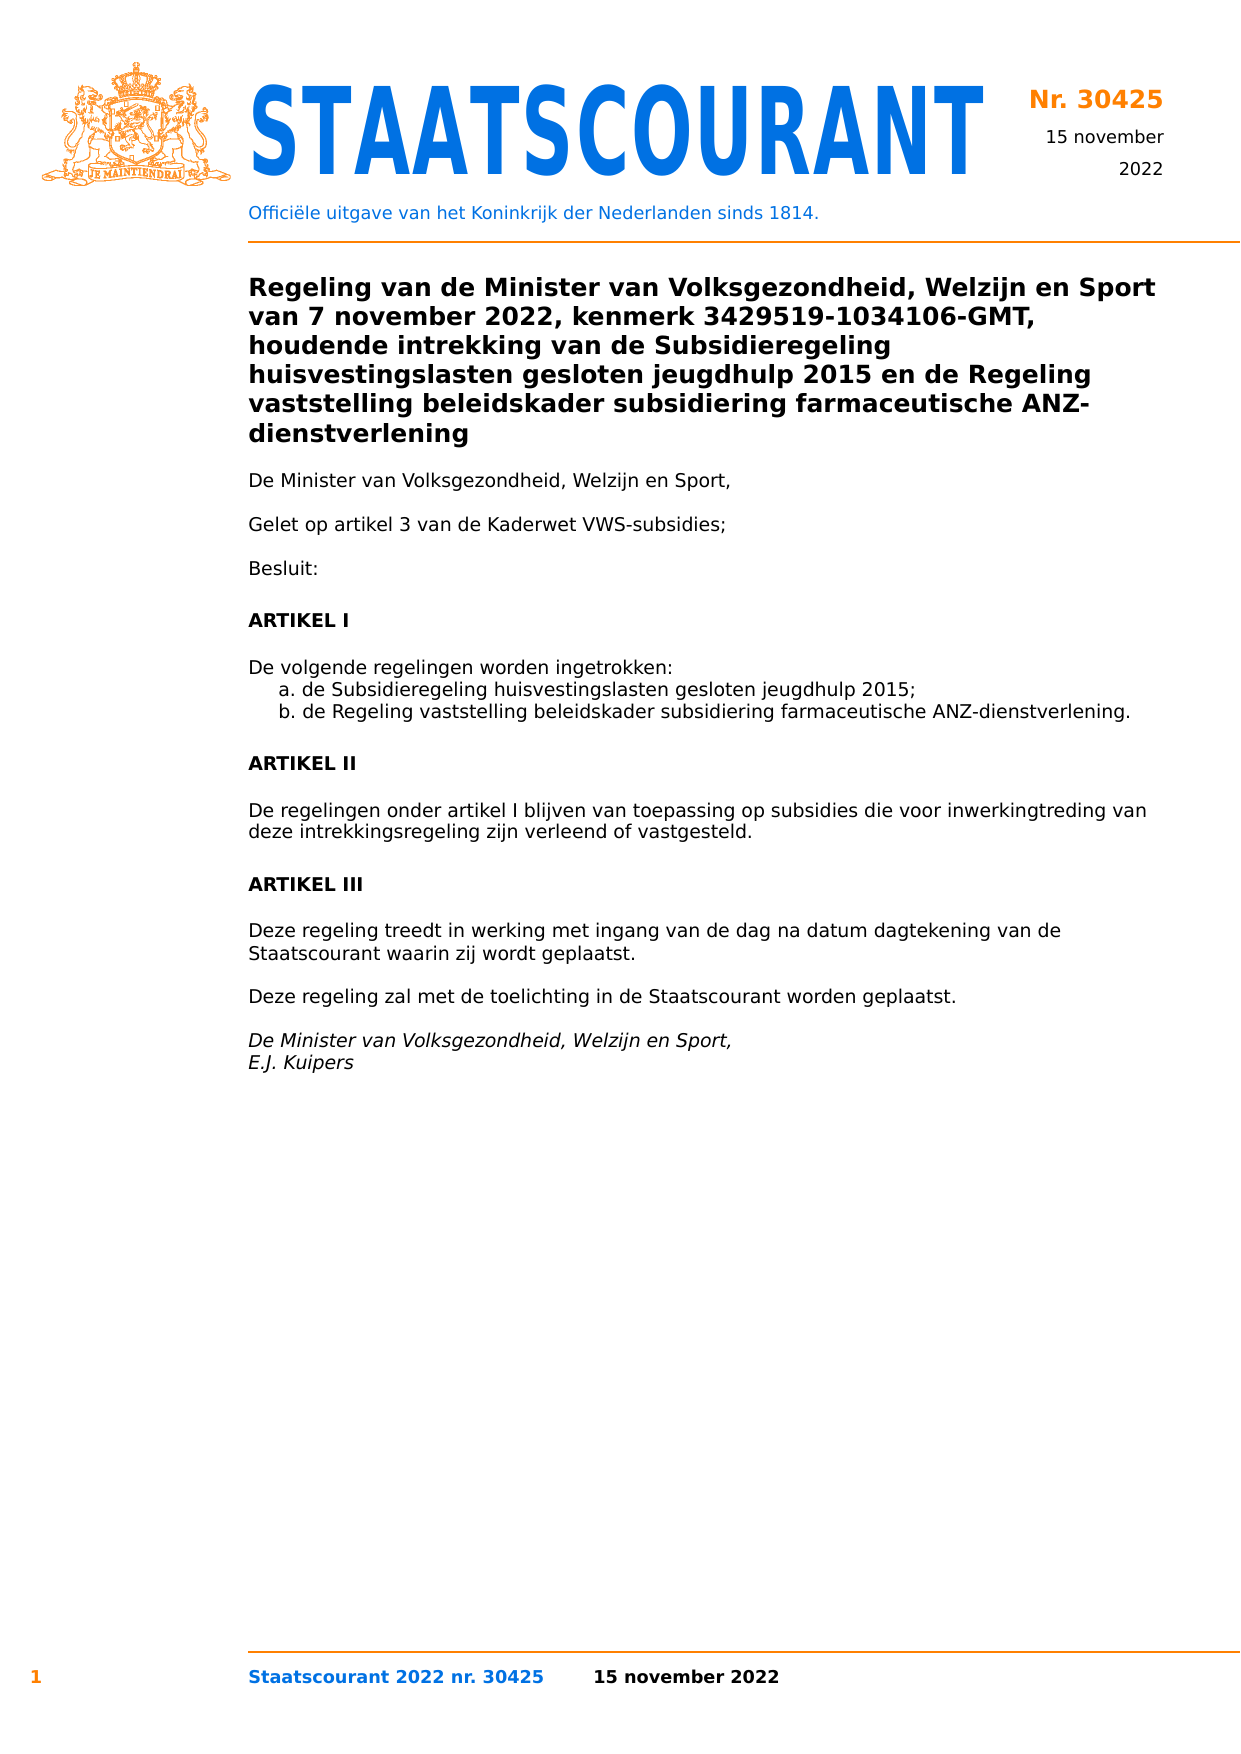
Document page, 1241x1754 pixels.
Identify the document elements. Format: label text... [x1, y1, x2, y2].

table_cell 2022 [998, 153, 1240, 203]
text Deze regeling treedt in werking met ingang van de dag na datum dagtekening van de Staatscourant waarin zij wordt geplaatst. [248, 920, 1163, 964]
text De Minister van Volksgezondheid, Welzijn en Sport, E.J. Kuipers [248, 1030, 1163, 1074]
subtitle ARTIKEL II [248, 752, 1163, 774]
text Gelet op artikel 3 van de Kaderwet VWS-subsidies; [248, 514, 1163, 536]
text b. de Regeling vaststelling beleidskader subsidiering farmaceutische ANZ-dienstverlening. [278, 701, 1163, 722]
text De volgende regelingen worden ingetrokken: [248, 657, 1163, 678]
subtitle Regeling van de Minister van Volksgezondheid, Welzijn en Sport van 7 november 2022, kenmerk 3429519-1034106-GMT, houdende intrekking van de Subsidieregeling huisvestingslasten gesloten jeugdhulp 2015 en de Regeling vaststelling beleidskader subsidiering farmaceutische ANZ-dienstverlening [248, 273, 1163, 448]
table_header Nr. 30425 [998, 62, 1240, 121]
picture [41, 62, 231, 186]
subtitle ARTIKEL III [248, 873, 1163, 895]
table_cell Officiële uitgave van het Koninkrijk der Nederlanden sinds 1814. [248, 203, 1240, 241]
table_header STAATSCOURANT [248, 62, 998, 203]
text De regelingen onder artikel I blijven van toepassing op subsidies die voor inwerkingtreding van deze intrekkingsregeling zijn verleend of vastgesteld. [248, 799, 1163, 843]
table_header [25, 62, 248, 241]
text a. de Subsidieregeling huisvestingslasten gesloten jeugdhulp 2015; [278, 678, 1163, 701]
text Besluit: [248, 558, 1163, 579]
text Deze regeling zal met de toelichting in de Staatscourant worden geplaatst. [248, 986, 1163, 1008]
table_cell 15 november [998, 121, 1240, 153]
text De Minister van Volksgezondheid, Welzijn en Sport, [248, 470, 1163, 492]
subtitle ARTIKEL I [248, 609, 1163, 632]
